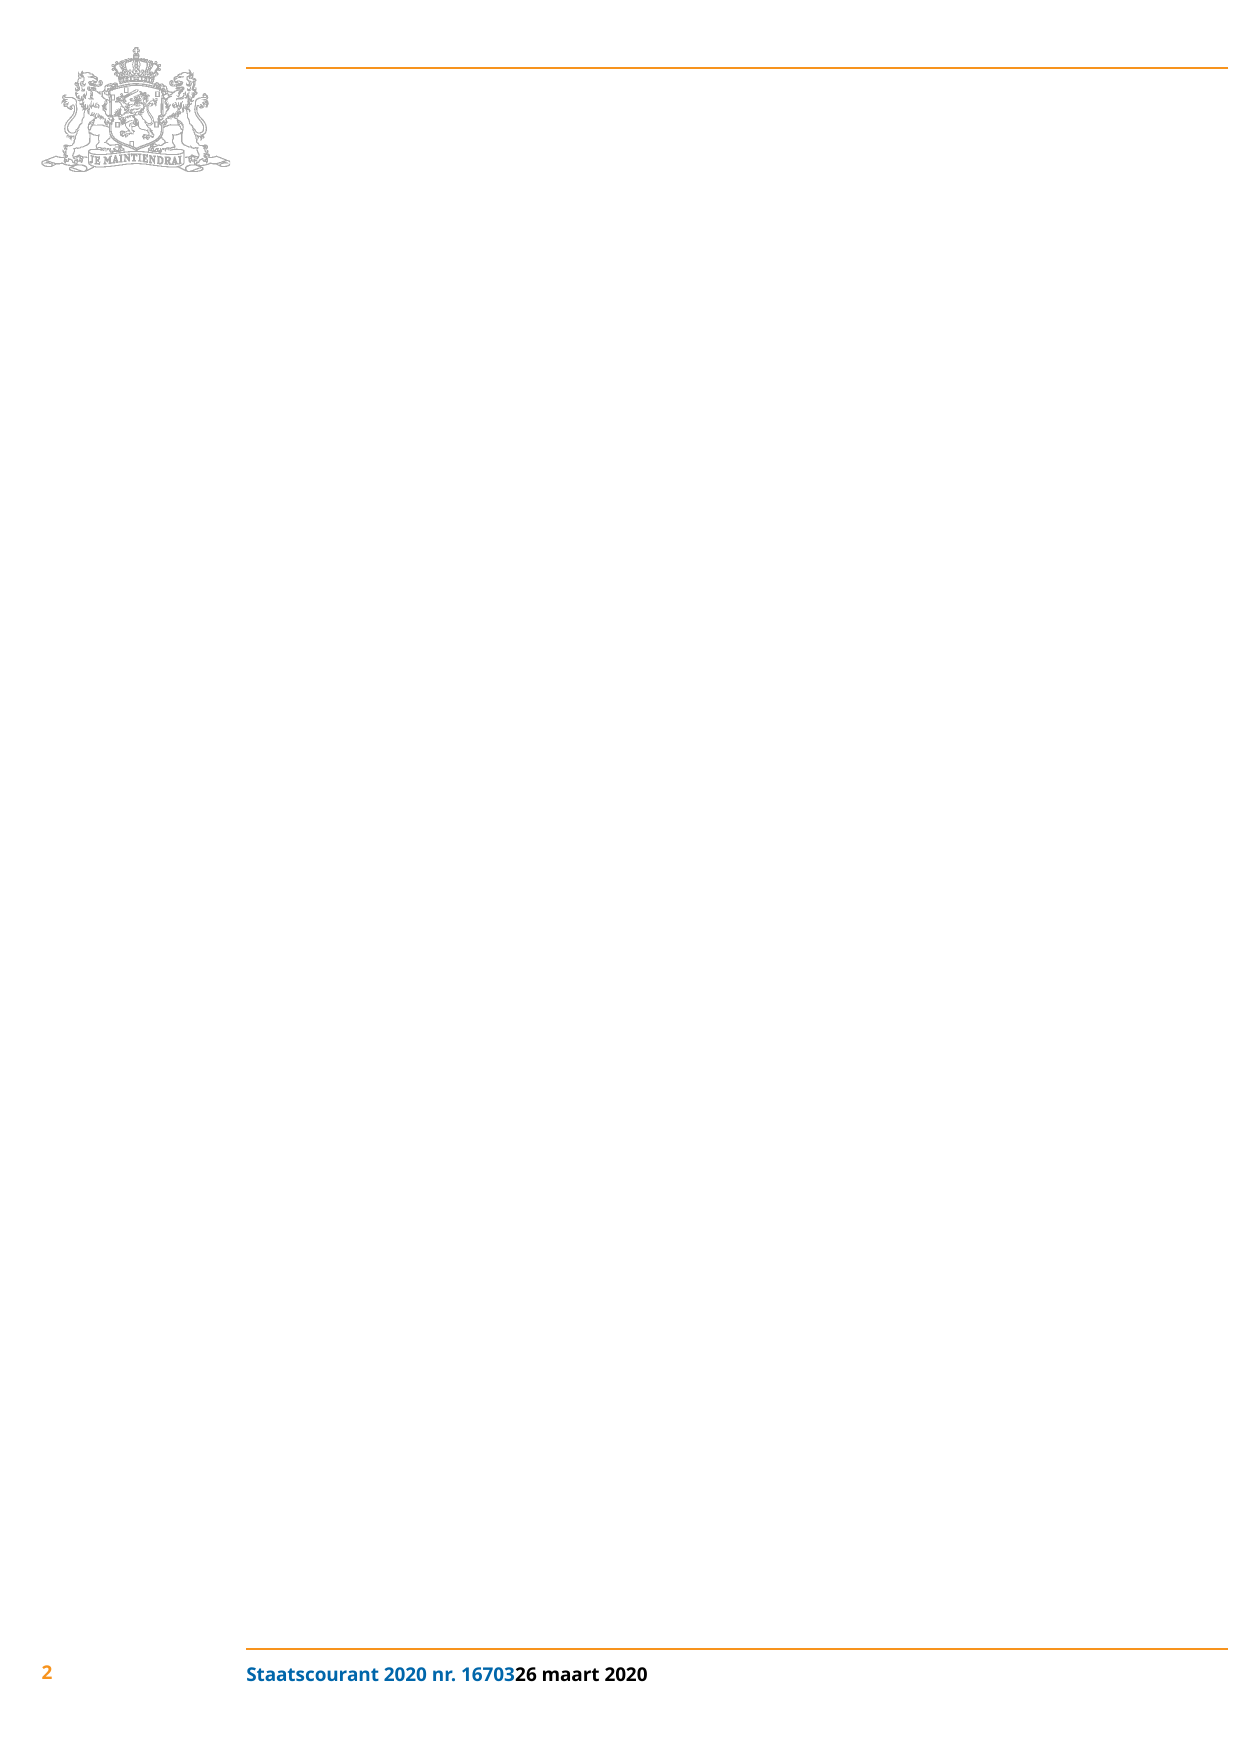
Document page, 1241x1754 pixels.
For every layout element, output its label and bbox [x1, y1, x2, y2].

picture [41, 47, 231, 172]
